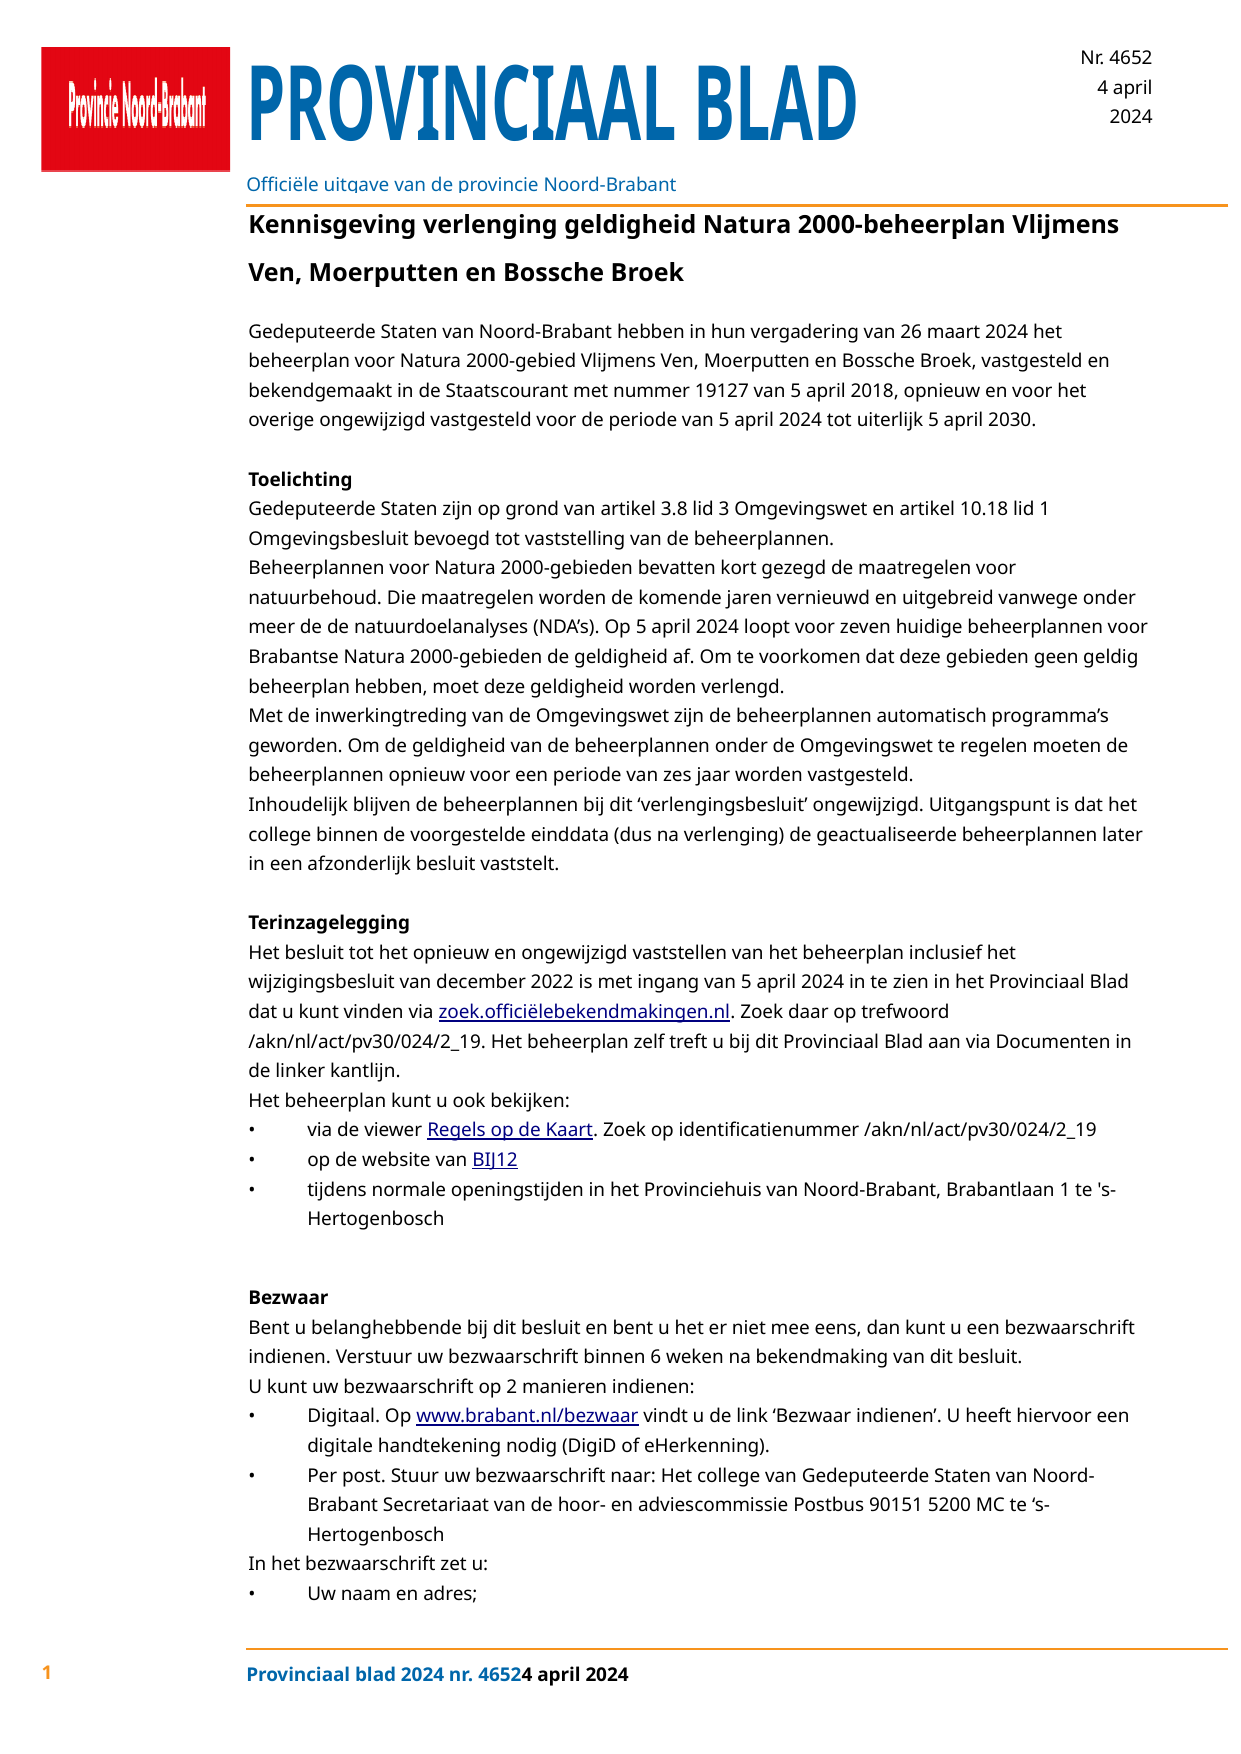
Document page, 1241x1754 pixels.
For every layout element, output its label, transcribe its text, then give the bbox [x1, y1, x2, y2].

list Per post. Stuur uw bezwaarschrift naar: Het college van Gedeputeerde Staten van Noord-Brabant Secretariaat van de hoor- en adviescommissie Postbus 90151 5200 MC te ‘s-Hertogenbosch [248, 1462, 1152, 1547]
picture [41, 47, 231, 172]
list via de viewer Regels op de Kaart. Zoek op identificatienummer /akn/nl/act/pv30/024/2_19 [248, 1117, 1152, 1142]
text Beheerplannen voor Natura 2000-gebieden bevatten kort gezegd de maatregelen voor natuurbehoud. Die maatregelen worden de komende jaren vernieuwd en uitgebreid vanwege onder meer de de natuurdoelanalyses (NDA’s). Op 5 april 2024 loopt voor zeven huidige beheerplannen voor Brabantse Natura 2000-gebieden de geldigheid af. Om te voorkomen dat deze gebieden geen geldig beheerplan hebben, moet deze geldigheid worden verlengd. [248, 554, 1152, 699]
text Bezwaar [248, 1284, 1152, 1310]
list Uw naam en adres; [248, 1580, 1152, 1606]
text Terinzagelegging [248, 909, 1152, 935]
text Gedeputeerde Staten van Noord-Brabant hebben in hun vergadering van 26 maart 2024 het beheerplan voor Natura 2000-gebied Vlijmens Ven, Moerputten en Bossche Broek, vastgesteld en bekendgemaakt in de Staatscourant met nummer 19127 van 5 april 2018, opnieuw en voor het overige ongewijzigd vastgesteld voor de periode van 5 april 2024 tot uiterlijk 5 april 2030. [248, 318, 1152, 432]
list op de website van BIJ12 [248, 1146, 1152, 1172]
text Bent u belanghebbende bij dit besluit en bent u het er niet mee eens, dan kunt u een bezwaarschrift indienen. Verstuur uw bezwaarschrift binnen 6 weken na bekendmaking van dit besluit. [248, 1314, 1152, 1369]
text Met de inwerkingtreding van de Omgevingswet zijn de beheerplannen automatisch programma’s geworden. Om de geldigheid van de beheerplannen onder de Omgevingswet te regelen moeten de beheerplannen opnieuw voor een periode van zes jaar worden vastgesteld. [248, 702, 1152, 787]
list Digitaal. Op www.brabant.nl/bezwaar vindt u de link ‘Bezwaar indienen’. U heeft hiervoor een digitale handtekening nodig (DigiD of eHerkenning). [248, 1403, 1152, 1458]
text Gedeputeerde Staten zijn op grond van artikel 3.8 lid 3 Omgevingswet en artikel 10.18 lid 1 Omgevingsbesluit bevoegd tot vaststelling van de beheerplannen. [248, 495, 1152, 551]
list tijdens normale openingstijden in het Provinciehuis van Noord-Brabant, Brabantlaan 1 te 's-Hertogenbosch [248, 1176, 1152, 1231]
text Het besluit tot het opnieuw en ongewijzigd vaststellen van het beheerplan inclusief het wijzigingsbesluit van december 2022 is met ingang van 5 april 2024 in te zien in het Provinciaal Blad dat u kunt vinden via zoek.officiëlebekendmakingen.nl. Zoek daar op trefwoord /akn/nl/act/pv30/024/2_19. Het beheerplan zelf treft u bij dit Provinciaal Blad aan via Documenten in de linker kantlijn. [248, 939, 1152, 1083]
text Het beheerplan kunt u ook bekijken: [248, 1087, 1152, 1113]
text Kennisgeving verlenging geldigheid Natura 2000-beheerplan Vlijmens Ven, Moerputten en Bossche Broek [248, 207, 1152, 288]
text In het bezwaarschrift zet u: [248, 1551, 1152, 1576]
text Inhoudelijk blijven de beheerplannen bij dit ‘verlengingsbesluit’ ongewijzigd. Uitgangspunt is dat het college binnen de voorgestelde einddata (dus na verlenging) de geactualiseerde beheerplannen later in een afzonderlijk besluit vaststelt. [248, 791, 1152, 876]
text Toelichting [248, 466, 1152, 492]
text U kunt uw bezwaarschrift op 2 manieren indienen: [248, 1373, 1152, 1399]
